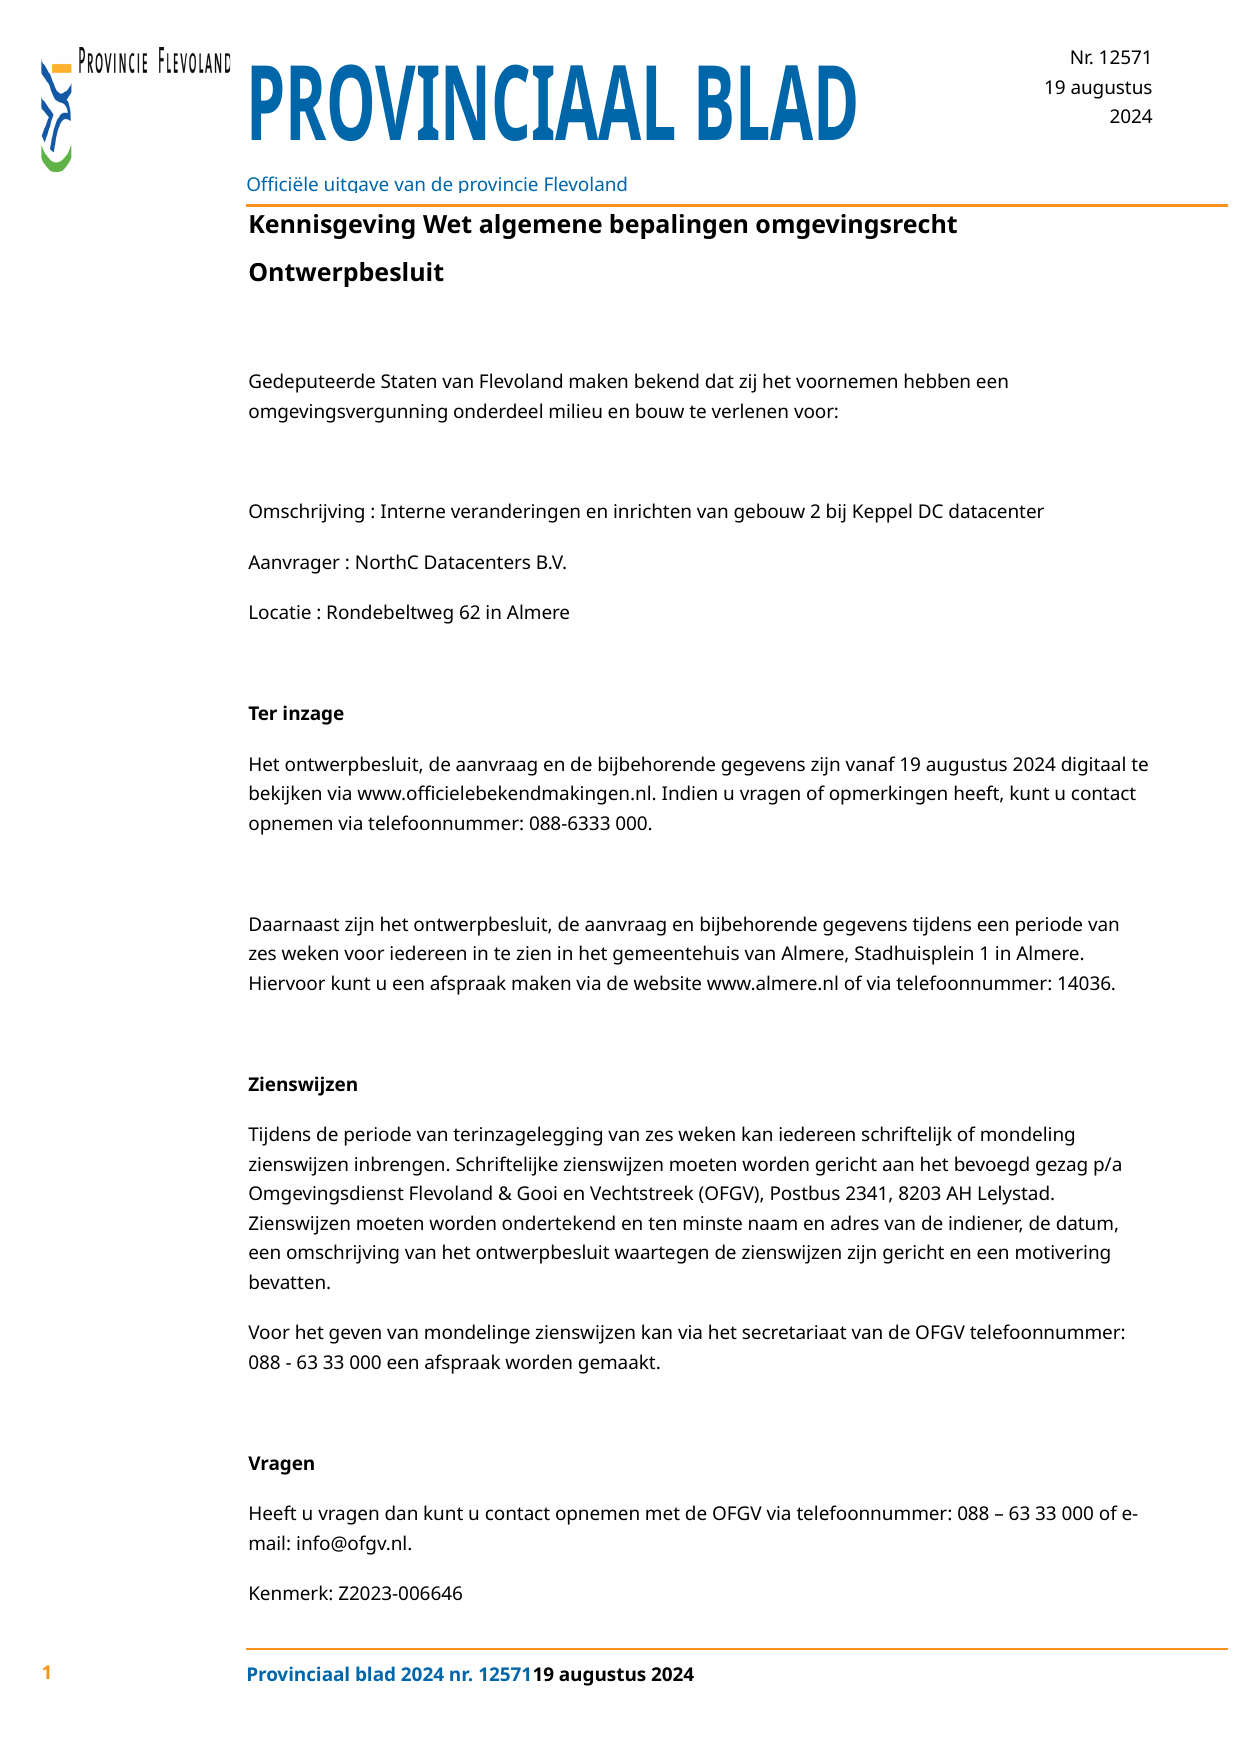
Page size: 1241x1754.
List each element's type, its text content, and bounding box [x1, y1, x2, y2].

text Voor het geven van mondelinge zienswijzen kan via het secretariaat van de OFGV telefoonnummer: 088 - 63 33 000 een afspraak worden gemaakt. [248, 1319, 1152, 1375]
text Heeft u vragen dan kunt u contact opnemen met de OFGV via telefoonnummer: 088 – 63 33 000 of e-mail: info@ofgv.nl. [248, 1500, 1152, 1556]
text Vragen [248, 1450, 1152, 1476]
text Locatie : Rondebeltweg 62 in Almere [248, 599, 1152, 625]
text Ter inzage [248, 700, 1152, 726]
text Gedeputeerde Staten van Flevoland maken bekend dat zij het voornemen hebben een omgevingsvergunning onderdeel milieu en bouw te verlenen voor: [248, 368, 1152, 424]
text Aanvrager : NorthC Datacenters B.V. [248, 549, 1152, 575]
text Het ontwerpbesluit, de aanvraag en de bijbehorende gegevens zijn vanaf 19 augustus 2024 digitaal te bekijken via www.officielebekendmakingen.nl. Indien u vragen of opmerkingen heeft, kunt u contact opnemen via telefoonnummer: 088-6333 000. [248, 751, 1152, 836]
text Tijdens de periode van terinzagelegging van zes weken kan iedereen schriftelijk of mondeling zienswijzen inbrengen. Schriftelijke zienswijzen moeten worden gericht aan het bevoegd gezag p/a Omgevingsdienst Flevoland & Gooi en Vechtstreek (OFGV), Postbus 2341, 8203 AH Lelystad. Zienswijzen moeten worden ondertekend en ten minste naam en adres van de indiener, de datum, een omschrijving van het ontwerpbesluit waartegen de zienswijzen zijn gericht en een motivering bevatten. [248, 1121, 1152, 1295]
text Zienswijzen [248, 1071, 1152, 1097]
picture [41, 47, 231, 172]
text Kenmerk: Z2023-006646 [248, 1580, 1152, 1606]
text Kennisgeving Wet algemene bepalingen omgevingsrecht Ontwerpbesluit [248, 207, 1152, 288]
text Omschrijving : Interne veranderingen en inrichten van gebouw 2 bij Keppel DC datacenter [248, 499, 1152, 524]
text Daarnaast zijn het ontwerpbesluit, de aanvraag en bijbehorende gegevens tijdens een periode van zes weken voor iedereen in te zien in het gemeentehuis van Almere, Stadhuisplein 1 in Almere. Hiervoor kunt u een afspraak maken via de website www.almere.nl of via telefoonnummer: 14036. [248, 911, 1152, 996]
